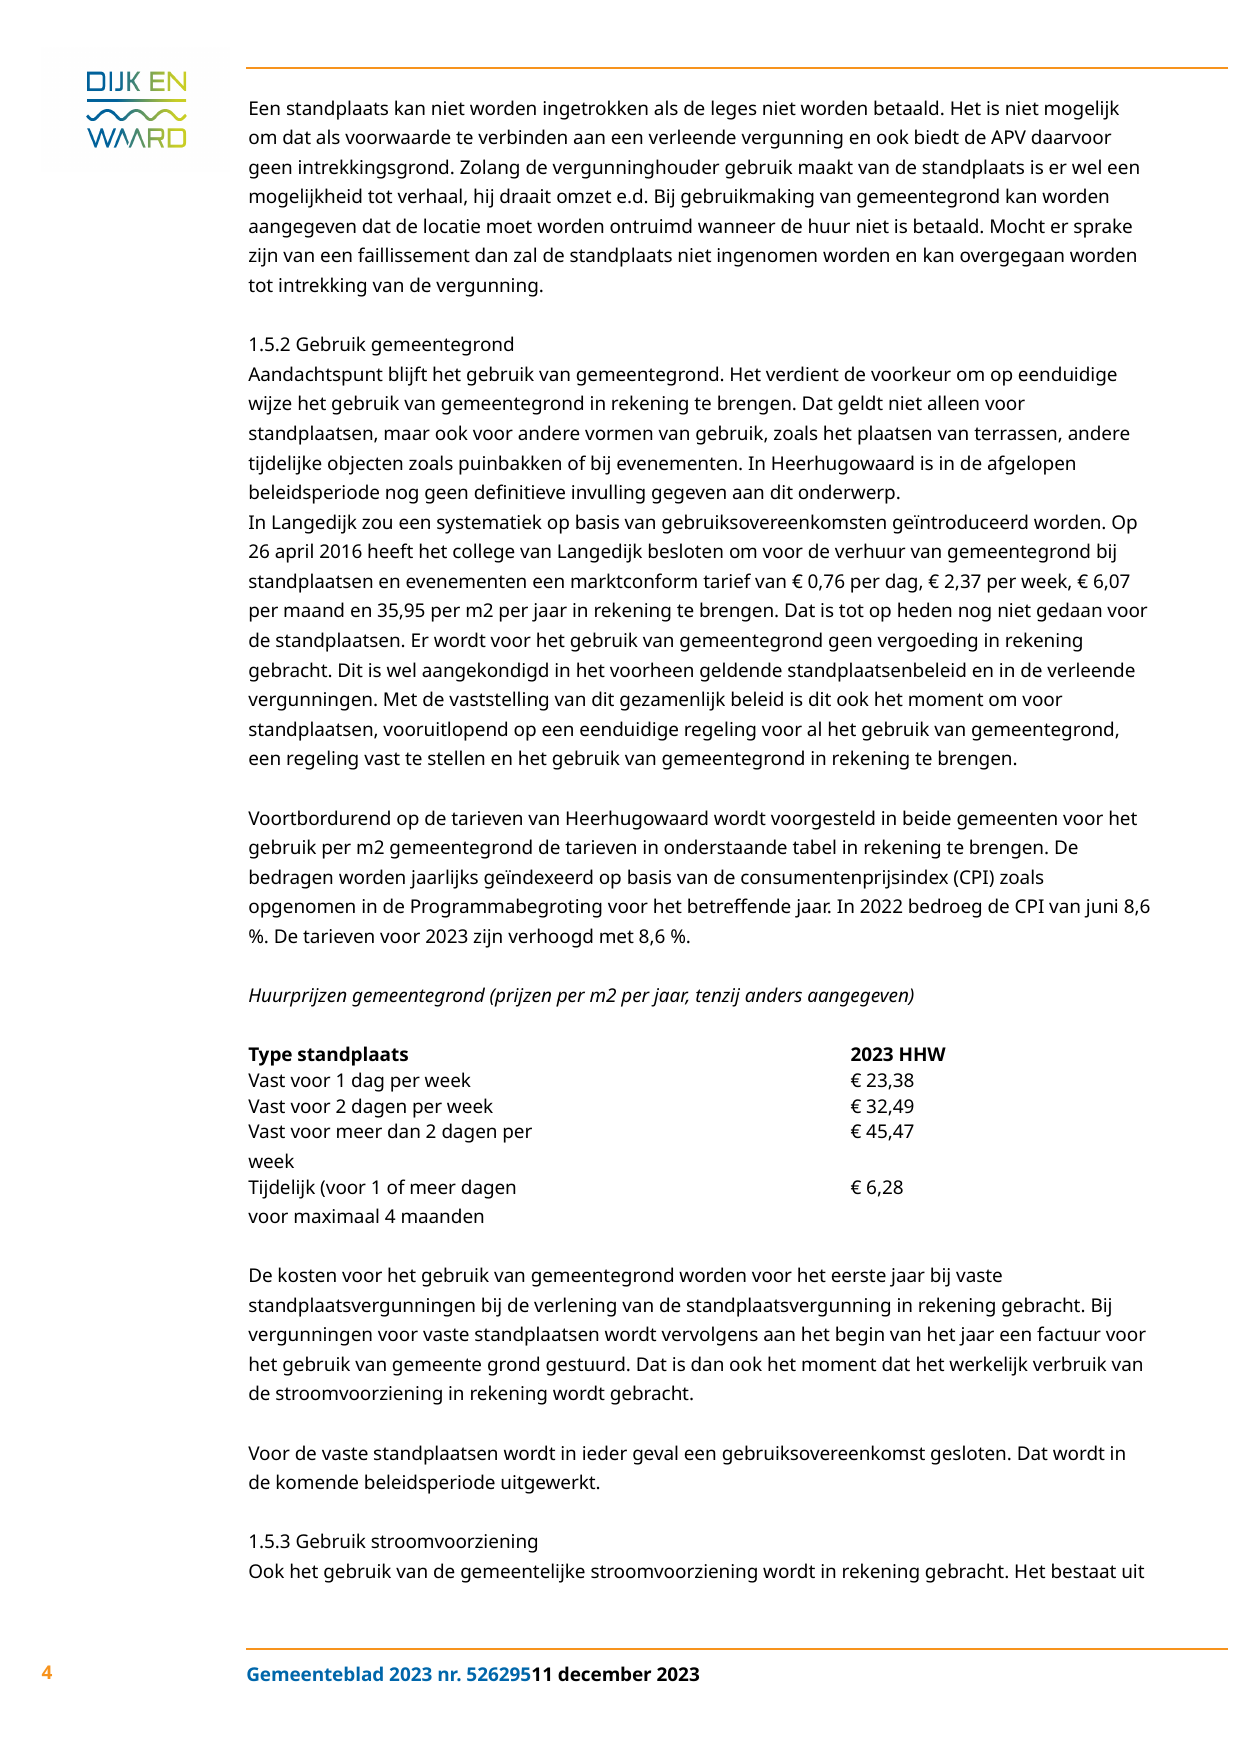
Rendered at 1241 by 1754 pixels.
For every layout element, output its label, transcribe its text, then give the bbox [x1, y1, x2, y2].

table_cell [549, 1093, 850, 1119]
text In Langedijk zou een systematiek op basis van gebruiksovereenkomsten geïntroduceerd worden. Op 26 april 2016 heeft het college van Langedijk besloten om voor de verhuur van gemeentegrond bij standplaatsen en evenementen een marktconform tarief van € 0,76 per dag, € 2,37 per week, € 6,07 per maand en 35,95 per m2 per jaar in rekening te brengen. Dat is tot op heden nog niet gedaan voor de standplaatsen. Er wordt voor het gebruik van gemeentegrond geen vergoeding in rekening gebracht. Dit is wel aangekondigd in het voorheen geldende standplaatsenbeleid en in de verleende vergunningen. Met de vaststelling van dit gezamenlijk beleid is dit ook het moment om voor standplaatsen, vooruitlopend op een eenduidige regeling voor al het gebruik van gemeentegrond, een regeling vast te stellen en het gebruik van gemeentegrond in rekening te brengen. [248, 509, 1152, 771]
text 1.5.3 Gebruik stroomvoorziening [248, 1528, 1152, 1554]
table_cell € 45,47 [850, 1119, 1152, 1174]
text Een standplaats kan niet worden ingetrokken als de leges niet worden betaald. Het is niet mogelijk om dat als voorwaarde te verbinden aan een verleende vergunning en ook biedt de APV daarvoor geen intrekkingsgrond. Zolang de vergunninghouder gebruik maakt van de standplaats is er wel een mogelijkheid tot verhaal, hij draait omzet e.d. Bij gebruikmaking van gemeentegrond kan worden aangegeven dat de locatie moet worden ontruimd wanneer de huur niet is betaald. Mocht er sprake zijn van een faillissement dan zal de standplaats niet ingenomen worden en kan overgegaan worden tot intrekking van de vergunning. [248, 95, 1152, 298]
text Ook het gebruik van de gemeentelijke stroomvoorziening wordt in rekening gebracht. Het bestaat uit [248, 1558, 1152, 1584]
table_header Type standplaats [248, 1042, 549, 1067]
text 1.5.2 Gebruik gemeentegrond [248, 331, 1152, 357]
table_cell [549, 1119, 850, 1174]
text Voortbordurend op de tarieven van Heerhugowaard wordt voorgesteld in beide gemeenten voor het gebruik per m2 gemeentegrond de tarieven in onderstaande tabel in rekening te brengen. De bedragen worden jaarlijks geïndexeerd op basis van de consumentenprijsindex (CPI) zoals opgenomen in de Programmabegroting voor het betreffende jaar. In 2022 bedroeg de CPI van juni 8,6 %. De tarieven voor 2023 zijn verhoogd met 8,6 %. [248, 805, 1152, 949]
picture [41, 47, 231, 172]
table_cell € 6,28 [850, 1174, 1152, 1229]
table_header 2023 HHW [850, 1042, 1152, 1067]
text Aandachtspunt blijft het gebruik van gemeentegrond. Het verdient de voorkeur om op eenduidige wijze het gebruik van gemeentegrond in rekening te brengen. Dat geldt niet alleen voor standplaatsen, maar ook voor andere vormen van gebruik, zoals het plaatsen van terrassen, andere tijdelijke objecten zoals puinbakken of bij evenementen. In Heerhugowaard is in de afgelopen beleidsperiode nog geen definitieve invulling gegeven aan dit onderwerp. [248, 361, 1152, 505]
table_cell Tijdelijk (voor 1 of meer dagen voor maximaal 4 maanden [248, 1174, 549, 1229]
text Voor de vaste standplaatsen wordt in ieder geval een gebruiksovereenkomst gesloten. Dat wordt in de komende beleidsperiode uitgewerkt. [248, 1440, 1152, 1495]
table_cell [549, 1067, 850, 1093]
table_cell € 23,38 [850, 1067, 1152, 1093]
text De kosten voor het gebruik van gemeentegrond worden voor het eerste jaar bij vaste standplaatsvergunningen bij de verlening van de standplaatsvergunning in rekening gebracht. Bij vergunningen voor vaste standplaatsen wordt vervolgens aan het begin van het jaar een factuur voor het gebruik van gemeente grond gestuurd. Dat is dan ook het moment dat het werkelijk verbruik van de stroomvoorziening in rekening wordt gebracht. [248, 1262, 1152, 1406]
table_cell € 32,49 [850, 1093, 1152, 1119]
table_cell [549, 1174, 850, 1229]
table_header [549, 1042, 850, 1067]
table_cell Vast voor 2 dagen per week [248, 1093, 549, 1119]
text Huurprijzen gemeentegrond (prijzen per m2 per jaar, tenzij anders aangegeven) [248, 982, 1152, 1008]
table_cell Vast voor meer dan 2 dagen per week [248, 1119, 549, 1174]
table_cell Vast voor 1 dag per week [248, 1067, 549, 1093]
